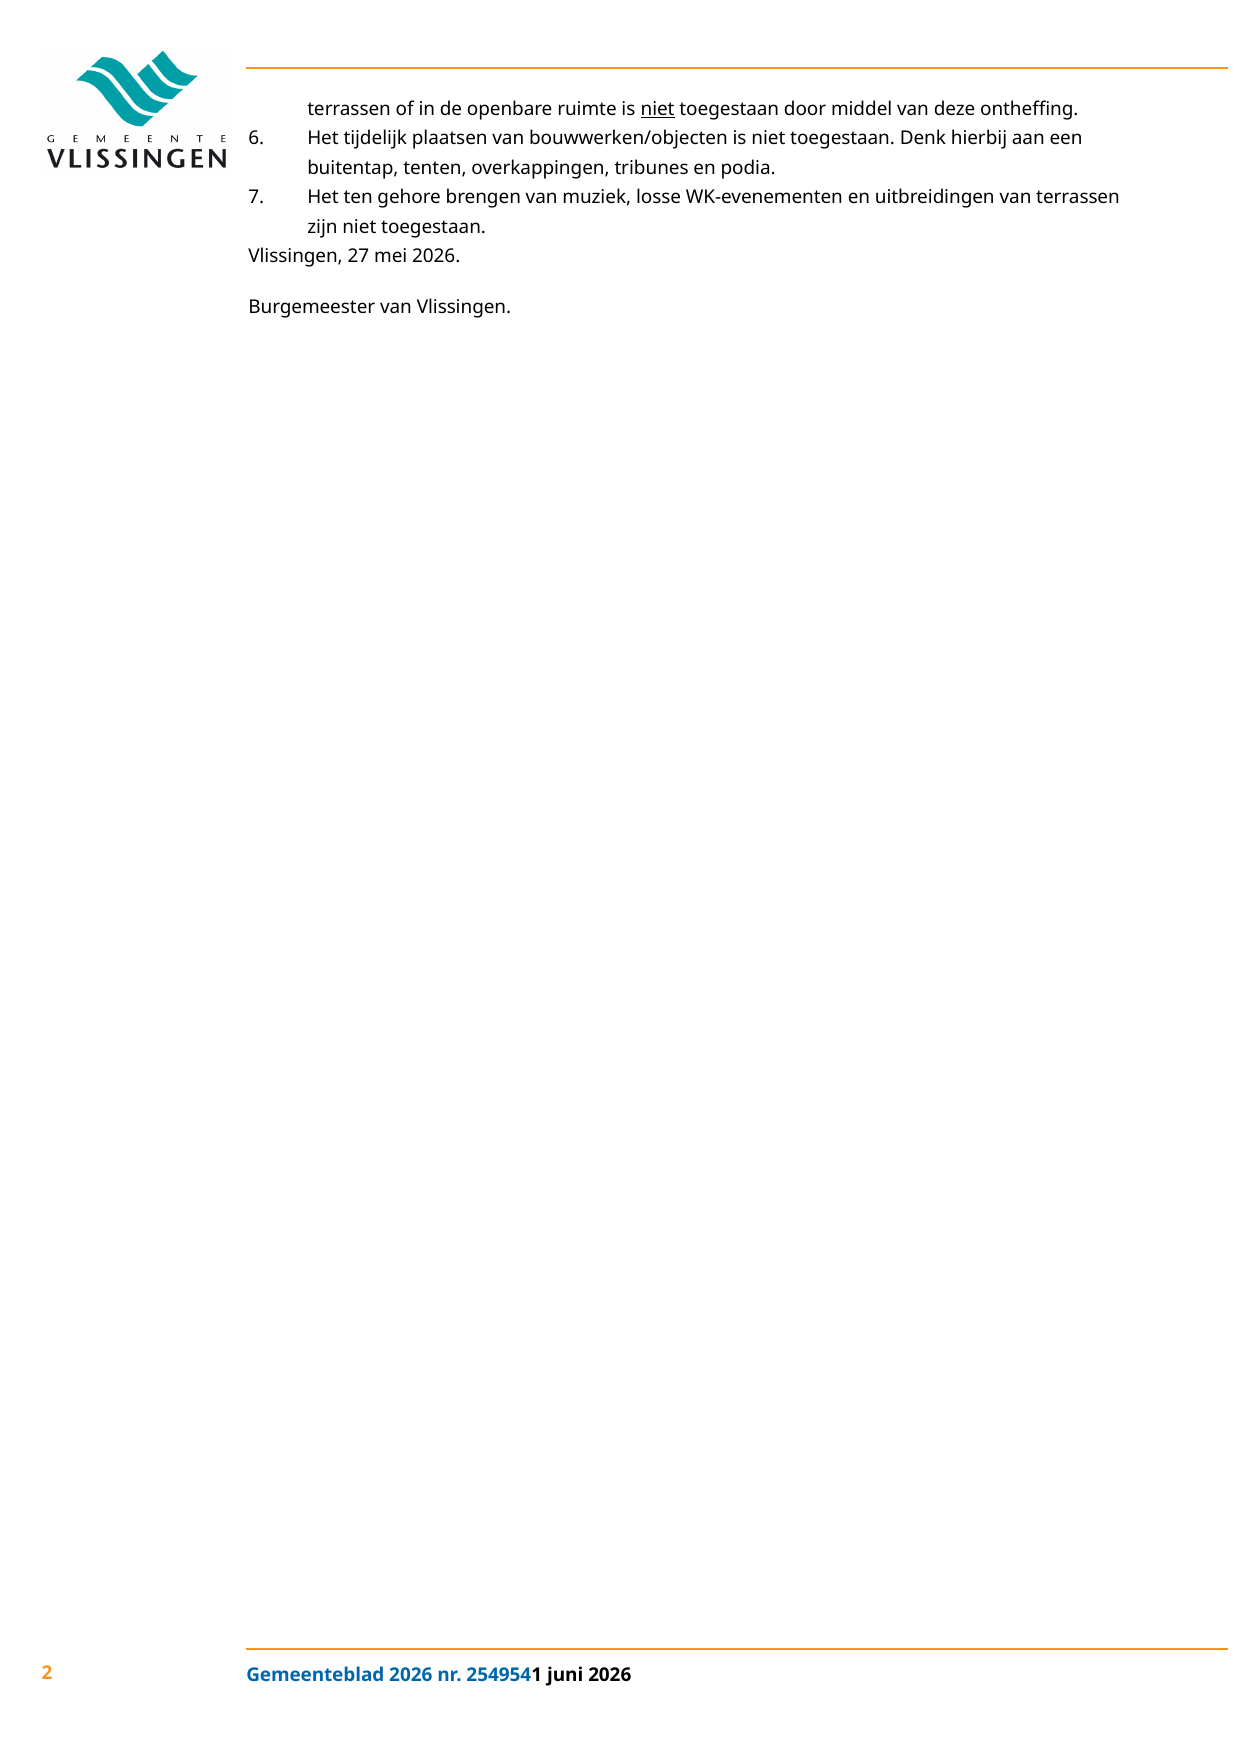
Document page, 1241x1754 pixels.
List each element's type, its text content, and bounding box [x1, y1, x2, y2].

list terrassen of in de openbare ruimte is niet toegestaan door middel van deze ontheffing. [248, 95, 1152, 121]
text Burgemeester van Vlissingen. [248, 293, 1152, 319]
list Het ten gehore brengen van muziek, losse WK-evenementen en uitbreidingen van terrassen zijn niet toegestaan. [248, 183, 1152, 239]
list Het tijdelijk plaatsen van bouwwerken/objecten is niet toegestaan. Denk hierbij aan een buitentap, tenten, overkappingen, tribunes en podia. [248, 124, 1152, 180]
picture [41, 47, 231, 172]
text Vlissingen, 27 mei 2026. [248, 243, 1152, 268]
